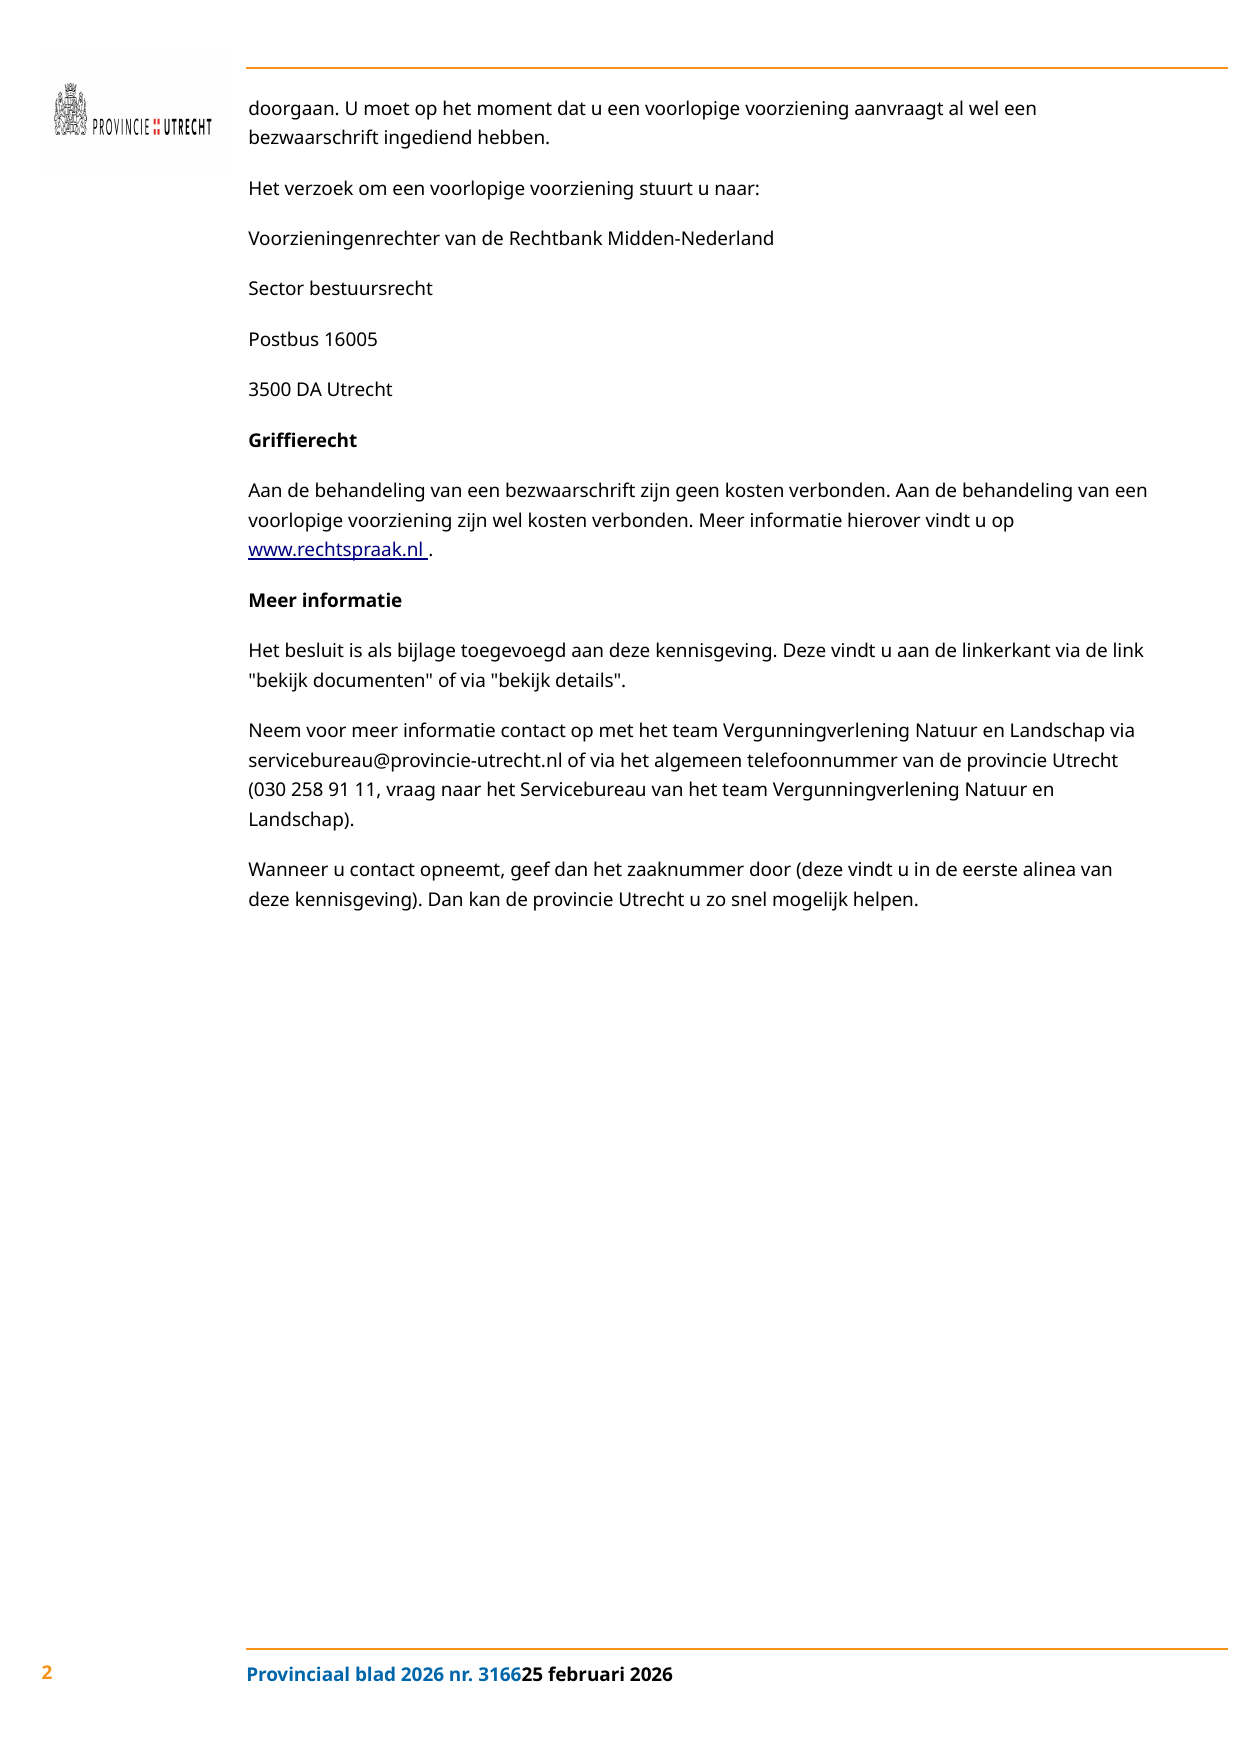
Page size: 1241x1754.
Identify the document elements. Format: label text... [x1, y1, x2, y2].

text Het verzoek om een voorlopige voorziening stuurt u naar: [248, 175, 1152, 201]
text Neem voor meer informatie contact op met het team Vergunningverlening Natuur en Landschap via servicebureau@provincie-utrecht.nl of via het algemeen telefoonnummer van de provincie Utrecht (030 258 91 11, vraag naar het Servicebureau van het team Vergunningverlening Natuur en Landschap). [248, 717, 1152, 832]
text Sector bestuursrecht [248, 276, 1152, 301]
text Meer informatie [248, 587, 1152, 613]
text 3500 DA Utrecht [248, 376, 1152, 402]
text Het besluit is als bijlage toegevoegd aan deze kennisgeving. Deze vindt u aan de linkerkant via de link "bekijk documenten" of via "bekijk details". [248, 637, 1152, 693]
text Postbus 16005 [248, 326, 1152, 352]
text Aan de behandeling van een bezwaarschrift zijn geen kosten verbonden. Aan de behandeling van een voorlopige voorziening zijn wel kosten verbonden. Meer informatie hierover vindt u op www.rechtspraak.nl . [248, 477, 1152, 562]
text Wanneer u contact opneemt, geef dan het zaaknummer door (deze vindt u in de eerste alinea van deze kennisgeving). Dan kan de provincie Utrecht u zo snel mogelijk helpen. [248, 856, 1152, 912]
text doorgaan. U moet op het moment dat u een voorlopige voorziening aanvraagt al wel een bezwaarschrift ingediend hebben. [248, 95, 1152, 150]
picture [41, 47, 231, 172]
text Voorzieningenrechter van de Rechtbank Midden-Nederland [248, 225, 1152, 251]
text Griffierecht [248, 427, 1152, 453]
